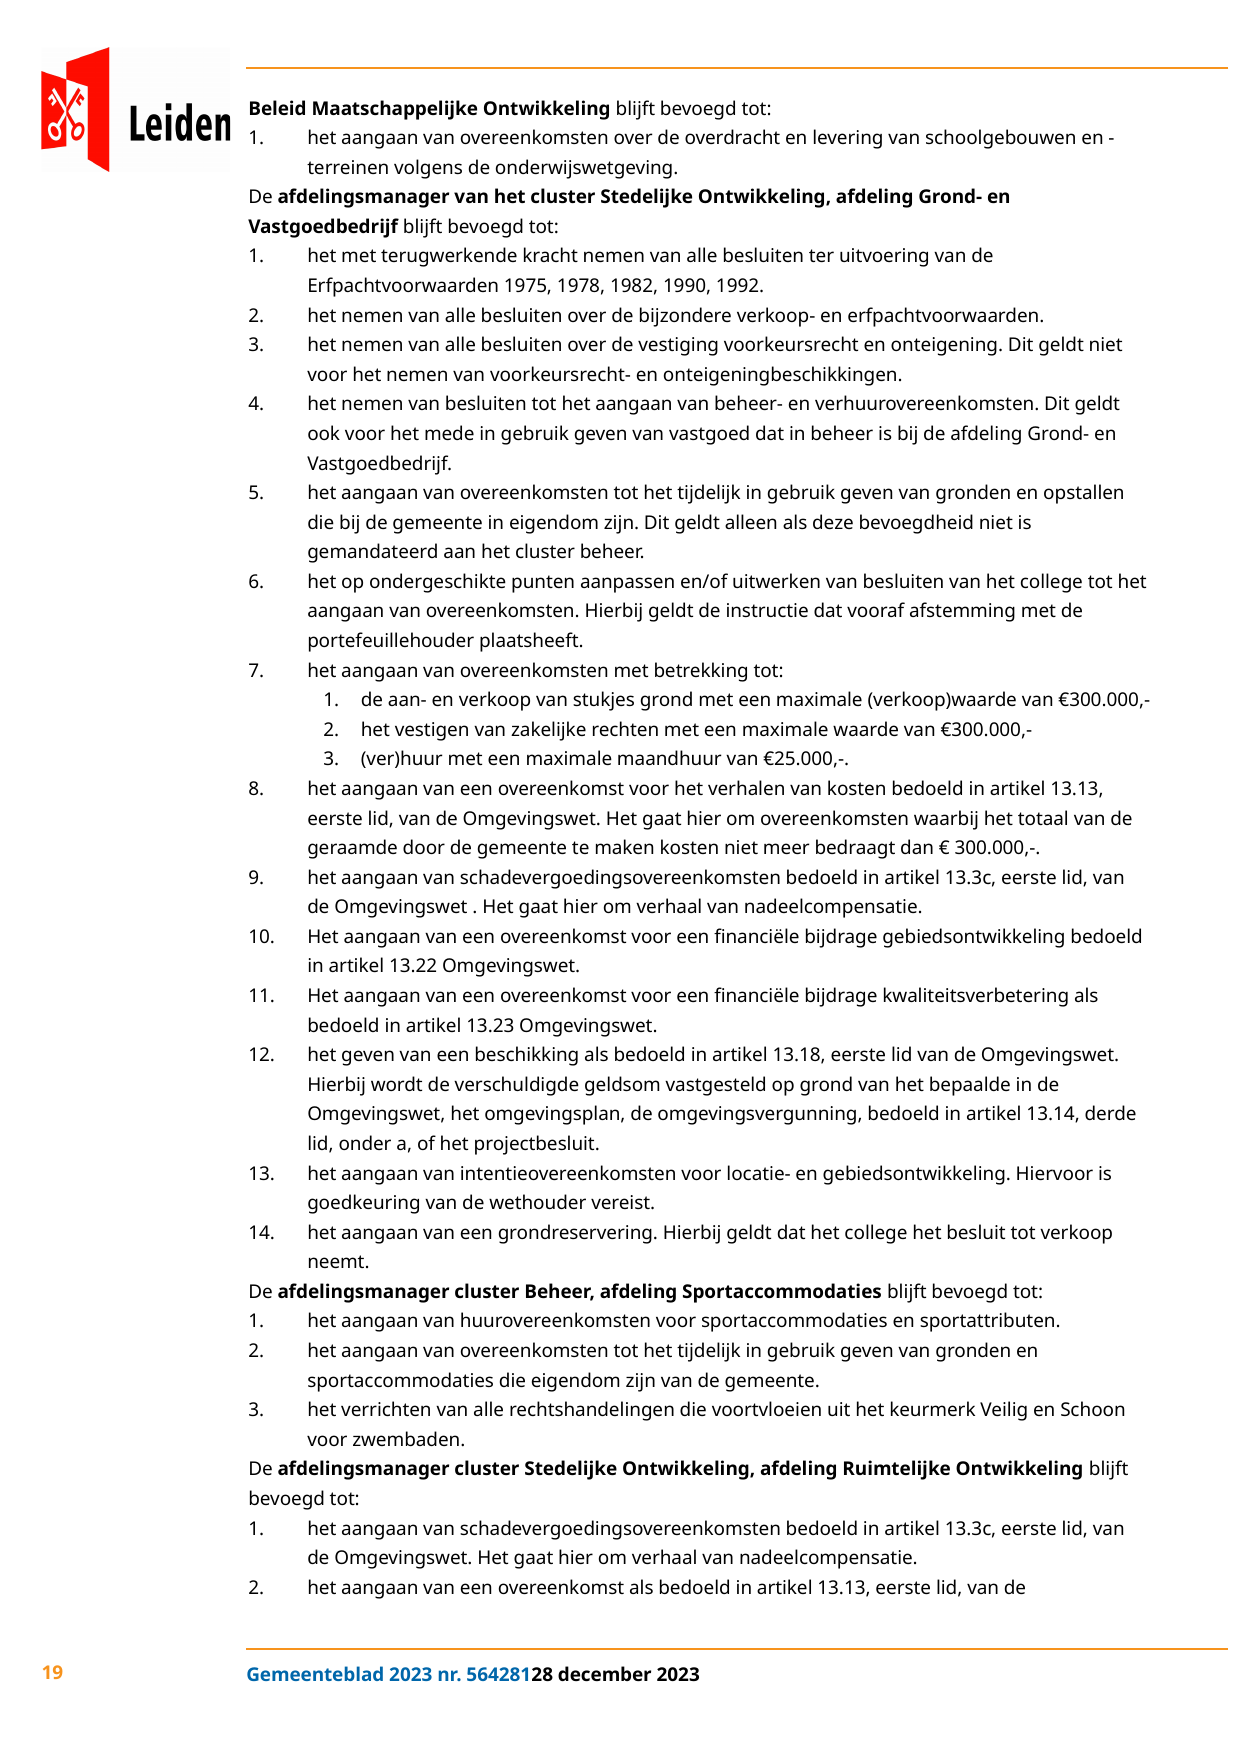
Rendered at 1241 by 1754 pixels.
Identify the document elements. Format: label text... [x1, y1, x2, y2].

list het met terugwerkende kracht nemen van alle besluiten ter uitvoering van de Erfpachtvoorwaarden 1975, 1978, 1982, 1990, 1992. [248, 243, 1152, 298]
list het aangaan van een overeenkomst voor het verhalen van kosten bedoeld in artikel 13.13, eerste lid, van de Omgevingswet. Het gaat hier om overeenkomsten waarbij het totaal van de geraamde door de gemeente te maken kosten niet meer bedraagt dan € 300.000,-. [248, 775, 1152, 860]
list het vestigen van zakelijke rechten met een maximale waarde van €300.000,- [323, 716, 1152, 742]
list het op ondergeschikte punten aanpassen en/of uitwerken van besluiten van het college tot het aangaan van overeenkomsten. Hierbij geldt de instructie dat vooraf afstemming met de portefeuillehouder plaatsheeft. [248, 568, 1152, 653]
picture [41, 47, 231, 172]
list (ver)huur met een maximale maandhuur van €25.000,-. [323, 746, 1152, 771]
text Beleid Maatschappelijke Ontwikkeling blijft bevoegd tot: [248, 95, 1152, 121]
text De afdelingsmanager cluster Beheer, afdeling Sportaccommodaties blijft bevoegd tot: [248, 1278, 1152, 1304]
list het geven van een beschikking als bedoeld in artikel 13.18, eerste lid van de Omgevingswet. Hierbij wordt de verschuldigde geldsom vastgesteld op grond van het bepaalde in de Omgevingswet, het omgevingsplan, de omgevingsvergunning, bedoeld in artikel 13.14, derde lid, onder a, of het projectbesluit. [248, 1041, 1152, 1156]
list het aangaan van overeenkomsten met betrekking tot: [248, 657, 1152, 683]
list Het aangaan van een overeenkomst voor een financiële bijdrage gebiedsontwikkeling bedoeld in artikel 13.22 Omgevingswet. [248, 923, 1152, 978]
list het aangaan van overeenkomsten tot het tijdelijk in gebruik geven van gronden en sportaccommodaties die eigendom zijn van de gemeente. [248, 1337, 1152, 1393]
list het aangaan van een overeenkomst als bedoeld in artikel 13.13, eerste lid, van de [248, 1574, 1152, 1600]
list het nemen van besluiten tot het aangaan van beheer- en verhuurovereenkomsten. Dit geldt ook voor het mede in gebruik geven van vastgoed dat in beheer is bij de afdeling Grond- en Vastgoedbedrijf. [248, 391, 1152, 476]
list het nemen van alle besluiten over de vestiging voorkeursrecht en onteigening. Dit geldt niet voor het nemen van voorkeursrecht- en onteigeningbeschikkingen. [248, 331, 1152, 387]
list het aangaan van huurovereenkomsten voor sportaccommodaties en sportattributen. [248, 1308, 1152, 1333]
text De afdelingsmanager van het cluster Stedelijke Ontwikkeling, afdeling Grond- en Vastgoedbedrijf blijft bevoegd tot: [248, 183, 1152, 239]
list het aangaan van overeenkomsten over de overdracht en levering van schoolgebouwen en -terreinen volgens de onderwijswetgeving. [248, 124, 1152, 180]
list Het aangaan van een overeenkomst voor een financiële bijdrage kwaliteitsverbetering als bedoeld in artikel 13.23 Omgevingswet. [248, 982, 1152, 1038]
list het aangaan van overeenkomsten tot het tijdelijk in gebruik geven van gronden en opstallen die bij de gemeente in eigendom zijn. Dit geldt alleen als deze bevoegdheid niet is gemandateerd aan het cluster beheer. [248, 479, 1152, 564]
text De afdelingsmanager cluster Stedelijke Ontwikkeling, afdeling Ruimtelijke Ontwikkeling blijft bevoegd tot: [248, 1456, 1152, 1511]
list het aangaan van een grondreservering. Hierbij geldt dat het college het besluit tot verkoop neemt. [248, 1219, 1152, 1274]
list het aangaan van intentieovereenkomsten voor locatie- en gebiedsontwikkeling. Hiervoor is goedkeuring van de wethouder vereist. [248, 1160, 1152, 1215]
list het verrichten van alle rechtshandelingen die voortvloeien uit het keurmerk Veilig en Schoon voor zwembaden. [248, 1396, 1152, 1452]
list het aangaan van schadevergoedingsovereenkomsten bedoeld in artikel 13.3c, eerste lid, van de Omgevingswet. Het gaat hier om verhaal van nadeelcompensatie. [248, 1515, 1152, 1570]
list de aan- en verkoop van stukjes grond met een maximale (verkoop)waarde van €300.000,- [323, 686, 1152, 712]
list het nemen van alle besluiten over de bijzondere verkoop- en erfpachtvoorwaarden. [248, 302, 1152, 328]
list het aangaan van schadevergoedingsovereenkomsten bedoeld in artikel 13.3c, eerste lid, van de Omgevingswet . Het gaat hier om verhaal van nadeelcompensatie. [248, 864, 1152, 919]
